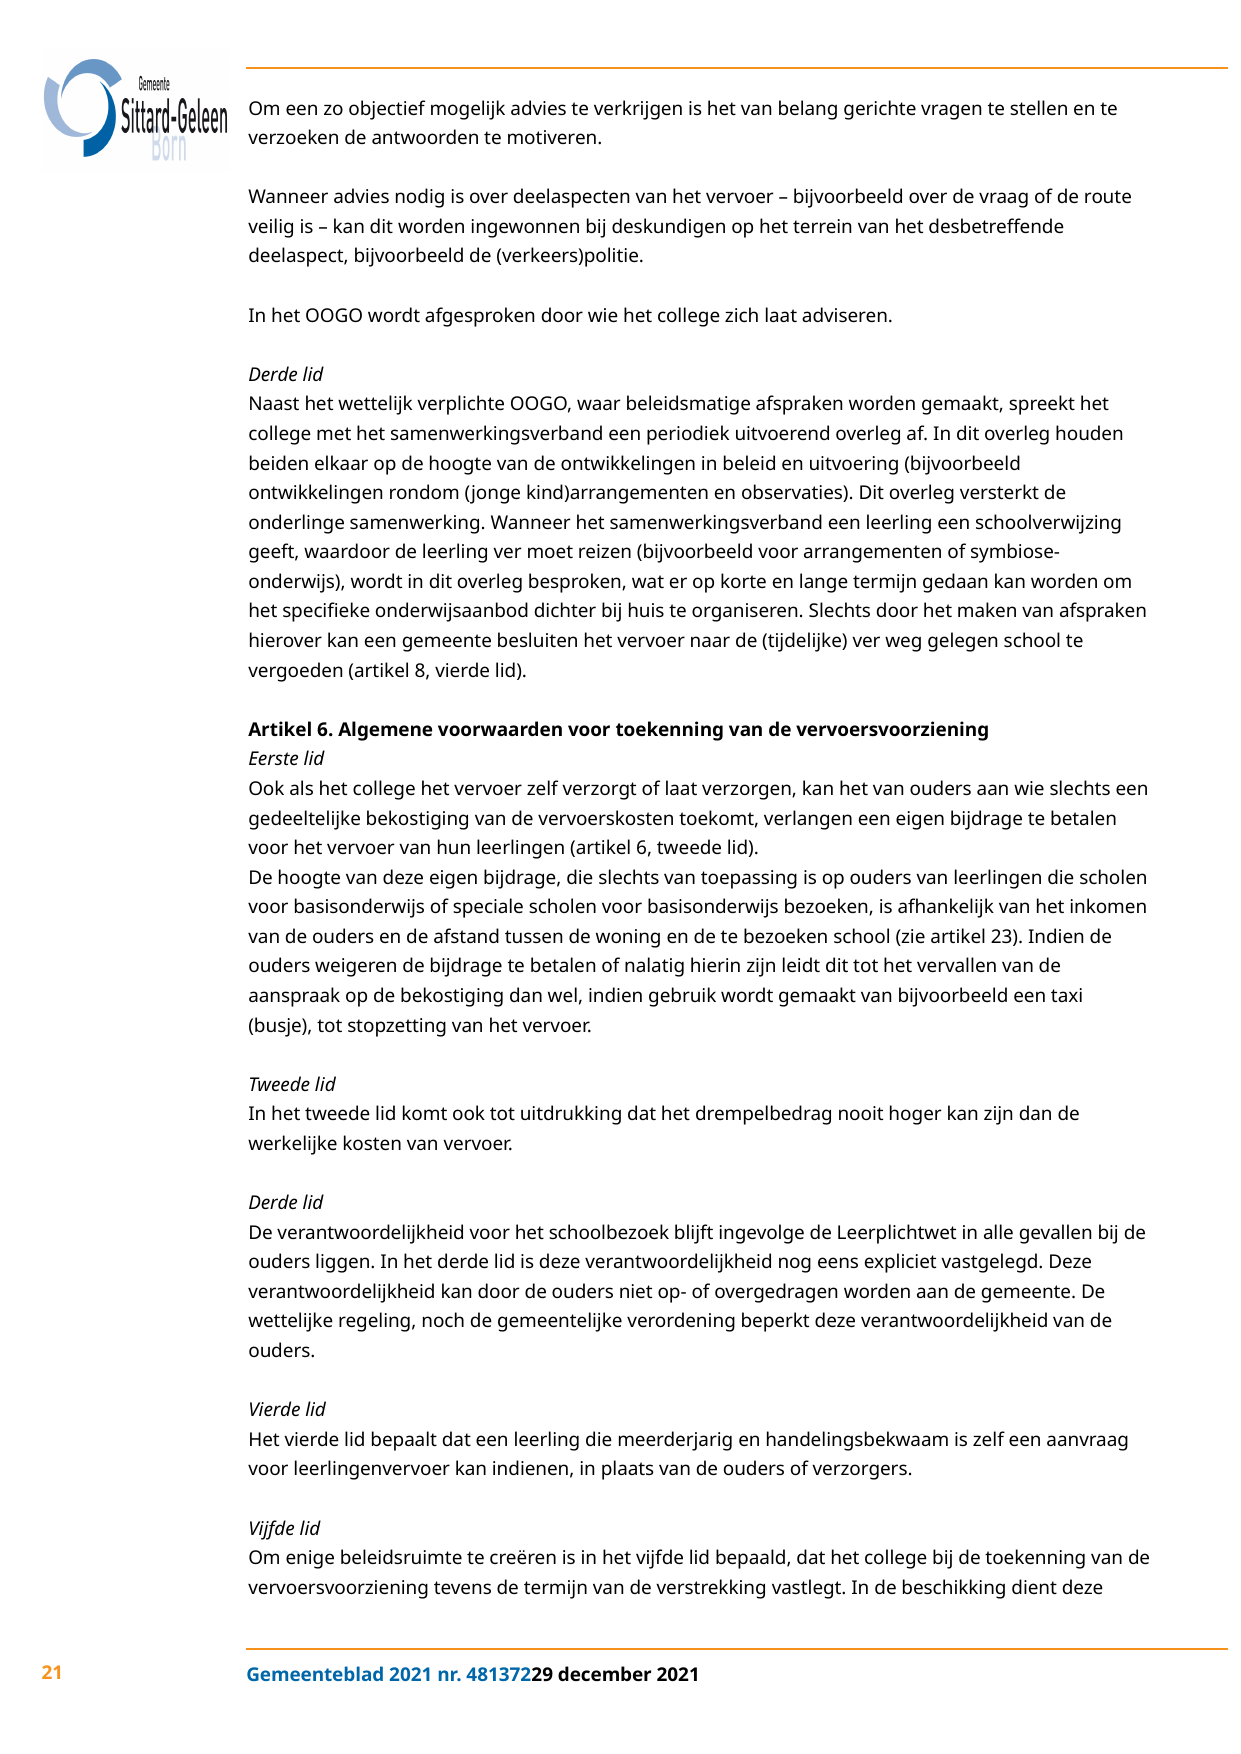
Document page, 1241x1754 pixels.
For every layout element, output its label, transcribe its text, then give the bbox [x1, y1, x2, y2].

text Het vierde lid bepaalt dat een leerling die meerderjarig en handelingsbekwaam is zelf een aanvraag voor leerlingenvervoer kan indienen, in plaats van de ouders of verzorgers. [248, 1426, 1152, 1481]
text Derde lid [248, 1189, 1152, 1215]
text Eerste lid [248, 746, 1152, 771]
text Om enige beleidsruimte te creëren is in het vijfde lid bepaald, dat het college bij de toekenning van de vervoersvoorziening tevens de termijn van de verstrekking vastlegt. In de beschikking dient deze [248, 1544, 1152, 1600]
text Vierde lid [248, 1396, 1152, 1422]
text De hoogte van deze eigen bijdrage, die slechts van toepassing is op ouders van leerlingen die scholen voor basisonderwijs of speciale scholen voor basisonderwijs bezoeken, is afhankelijk van het inkomen van de ouders en de afstand tussen de woning en de te bezoeken school (zie artikel 23). Indien de ouders weigeren de bijdrage te betalen of nalatig hierin zijn leidt dit tot het vervallen van de aanspraak op de bekostiging dan wel, indien gebruik wordt gemaakt van bijvoorbeeld een taxi (busje), tot stopzetting van het vervoer. [248, 864, 1152, 1038]
text Om een zo objectief mogelijk advies te verkrijgen is het van belang gerichte vragen te stellen en te verzoeken de antwoorden te motiveren. [248, 95, 1152, 150]
text Vijfde lid [248, 1515, 1152, 1541]
text Artikel 6. Algemene voorwaarden voor toekenning van de vervoersvoorziening [248, 716, 1152, 742]
text Ook als het college het vervoer zelf verzorgt of laat verzorgen, kan het van ouders aan wie slechts een gedeeltelijke bekostiging van de vervoerskosten toekomt, verlangen een eigen bijdrage te betalen voor het vervoer van hun leerlingen (artikel 6, tweede lid). [248, 775, 1152, 860]
text In het OOGO wordt afgesproken door wie het college zich laat adviseren. [248, 302, 1152, 328]
picture [41, 47, 231, 172]
text De verantwoordelijkheid voor het schoolbezoek blijft ingevolge de Leerplichtwet in alle gevallen bij de ouders liggen. In het derde lid is deze verantwoordelijkheid nog eens expliciet vastgelegd. Deze verantwoordelijkheid kan door de ouders niet op- of overgedragen worden aan de gemeente. De wettelijke regeling, noch de gemeentelijke verordening beperkt deze verantwoordelijkheid van de ouders. [248, 1219, 1152, 1363]
text Tweede lid [248, 1071, 1152, 1097]
text Derde lid [248, 361, 1152, 387]
text Wanneer advies nodig is over deelaspecten van het vervoer – bijvoorbeeld over de vraag of de route veilig is – kan dit worden ingewonnen bij deskundigen op het terrein van het desbetreffende deelaspect, bijvoorbeeld de (verkeers)politie. [248, 183, 1152, 268]
text Naast het wettelijk verplichte OOGO, waar beleidsmatige afspraken worden gemaakt, spreekt het college met het samenwerkingsverband een periodiek uitvoerend overleg af. In dit overleg houden beiden elkaar op de hoogte van de ontwikkelingen in beleid en uitvoering (bijvoorbeeld ontwikkelingen rondom (jonge kind)arrangementen en observaties). Dit overleg versterkt de onderlinge samenwerking. Wanneer het samenwerkingsverband een leerling een schoolverwijzing geeft, waardoor de leerling ver moet reizen (bijvoorbeeld voor arrangementen of symbiose-onderwijs), wordt in dit overleg besproken, wat er op korte en lange termijn gedaan kan worden om het specifieke onderwijsaanbod dichter bij huis te organiseren. Slechts door het maken van afspraken hierover kan een gemeente besluiten het vervoer naar de (tijdelijke) ver weg gelegen school te vergoeden (artikel 8, vierde lid). [248, 391, 1152, 683]
text In het tweede lid komt ook tot uitdrukking dat het drempelbedrag nooit hoger kan zijn dan de werkelijke kosten van vervoer. [248, 1101, 1152, 1156]
